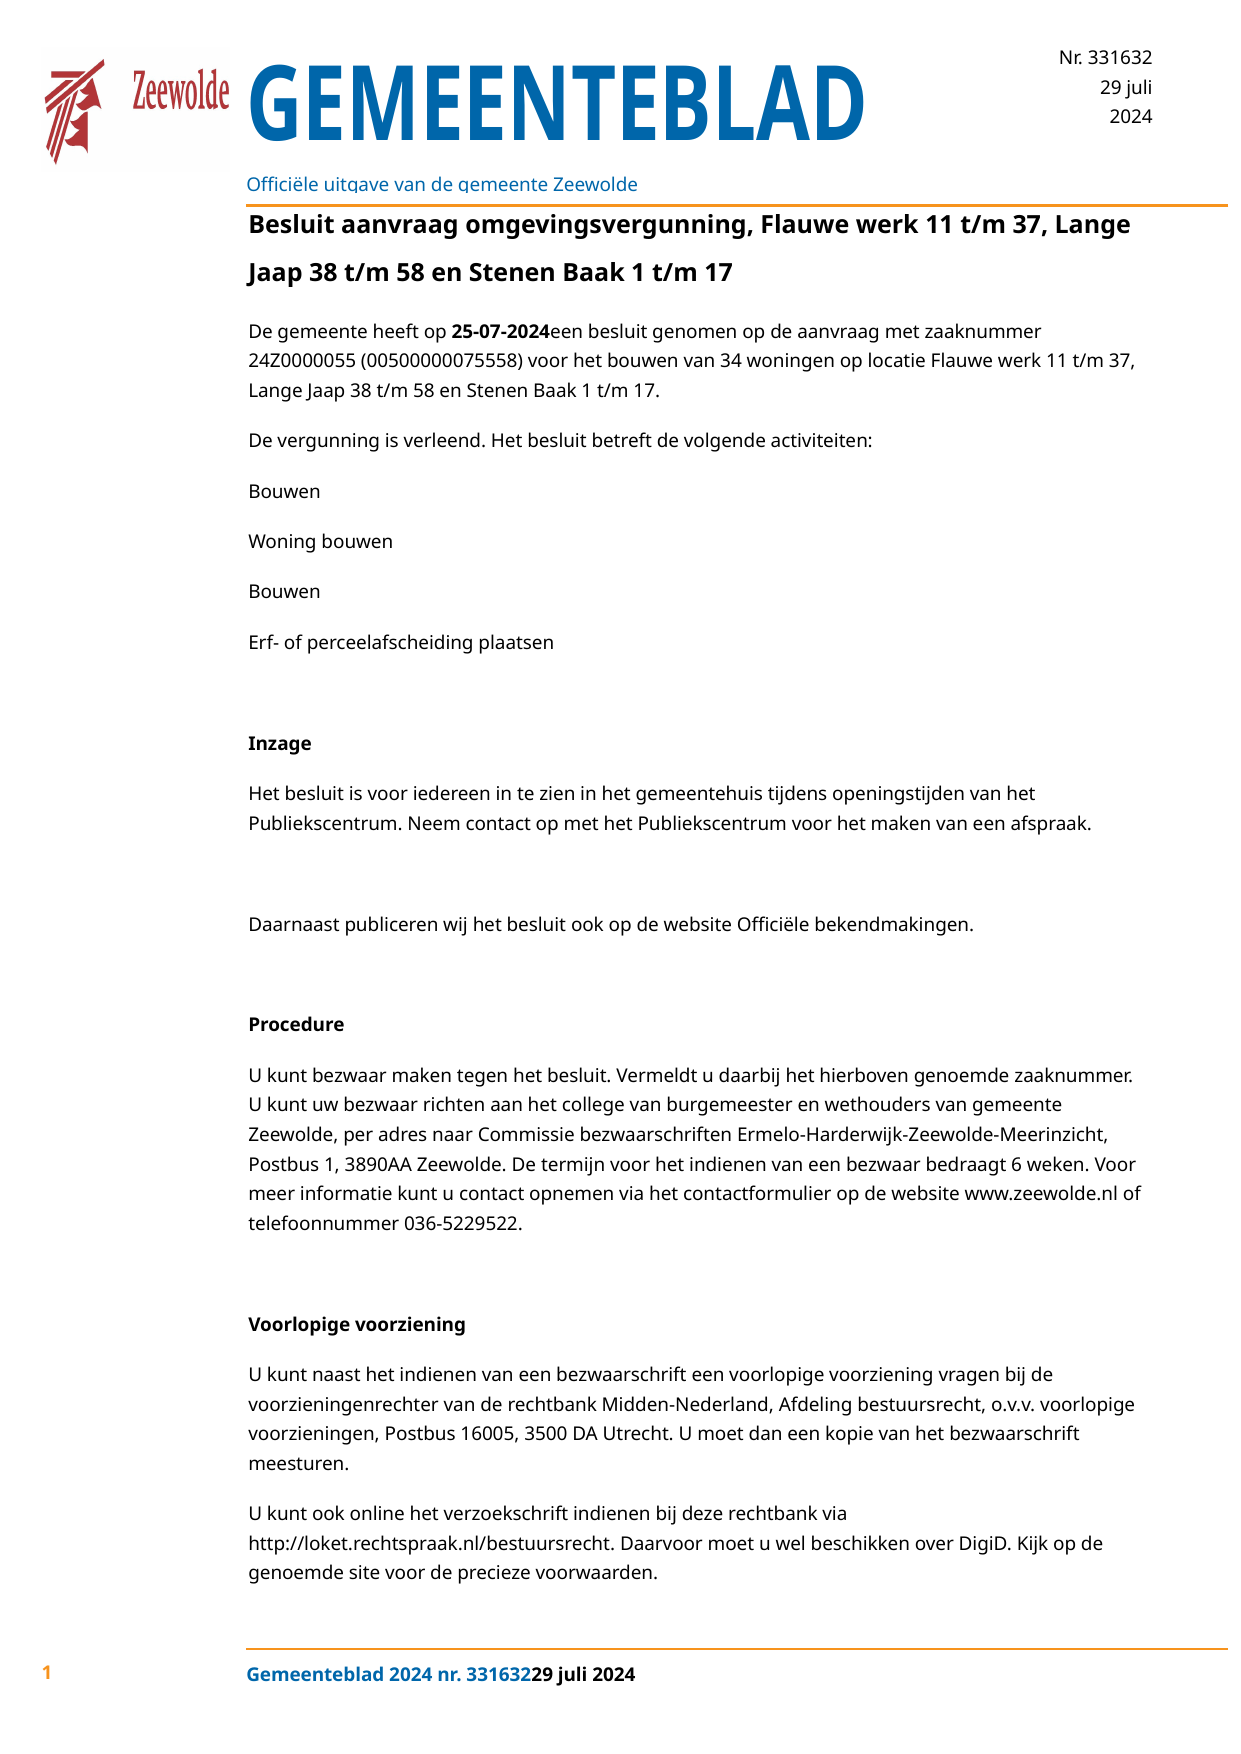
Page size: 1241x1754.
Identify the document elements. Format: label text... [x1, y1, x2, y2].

text Bouwen [248, 478, 1152, 504]
text U kunt bezwaar maken tegen het besluit. Vermeldt u daarbij het hierboven genoemde zaaknummer. U kunt uw bezwaar richten aan het college van burgemeester en wethouders van gemeente Zeewolde, per adres naar Commissie bezwaarschriften Ermelo-Harderwijk-Zeewolde-Meerinzicht, Postbus 1, 3890AA Zeewolde. De termijn voor het indienen van een bezwaar bedraagt 6 weken. Voor meer informatie kunt u contact opnemen via het contactformulier op de website www.zeewolde.nl of telefoonnummer 036-5229522. [248, 1062, 1152, 1236]
text Procedure [248, 1012, 1152, 1037]
text Erf- of perceelafscheiding plaatsen [248, 629, 1152, 655]
text De vergunning is verleend. Het besluit betreft de volgende activiteiten: [248, 427, 1152, 453]
text Voorlopige voorziening [248, 1311, 1152, 1337]
text Woning bouwen [248, 528, 1152, 554]
text Inzage [248, 730, 1152, 756]
picture [41, 47, 231, 172]
text Bouwen [248, 579, 1152, 604]
text De gemeente heeft op 25-07-2024een besluit genomen op de aanvraag met zaaknummer 24Z0000055 (00500000075558) voor het bouwen van 34 woningen op locatie Flauwe werk 11 t/m 37, Lange Jaap 38 t/m 58 en Stenen Baak 1 t/m 17. [248, 318, 1152, 403]
text Daarnaast publiceren wij het besluit ook op de website Officiële bekendmakingen. [248, 911, 1152, 937]
text Het besluit is voor iedereen in te zien in het gemeentehuis tijdens openingstijden van het Publiekscentrum. Neem contact op met het Publiekscentrum voor het maken van een afspraak. [248, 780, 1152, 836]
text U kunt naast het indienen van een bezwaarschrift een voorlopige voorziening vragen bij de voorzieningenrechter van de rechtbank Midden-Nederland, Afdeling bestuursrecht, o.v.v. voorlopige voorzieningen, Postbus 16005, 3500 DA Utrecht. U moet dan een kopie van het bezwaarschrift meesturen. [248, 1361, 1152, 1476]
text U kunt ook online het verzoekschrift indienen bij deze rechtbank via http://loket.rechtspraak.nl/bestuursrecht. Daarvoor moet u wel beschikken over DigiD. Kijk op de genoemde site voor de precieze voorwaarden. [248, 1500, 1152, 1585]
text Besluit aanvraag omgevingsvergunning, Flauwe werk 11 t/m 37, Lange Jaap 38 t/m 58 en Stenen Baak 1 t/m 17 [248, 207, 1152, 288]
